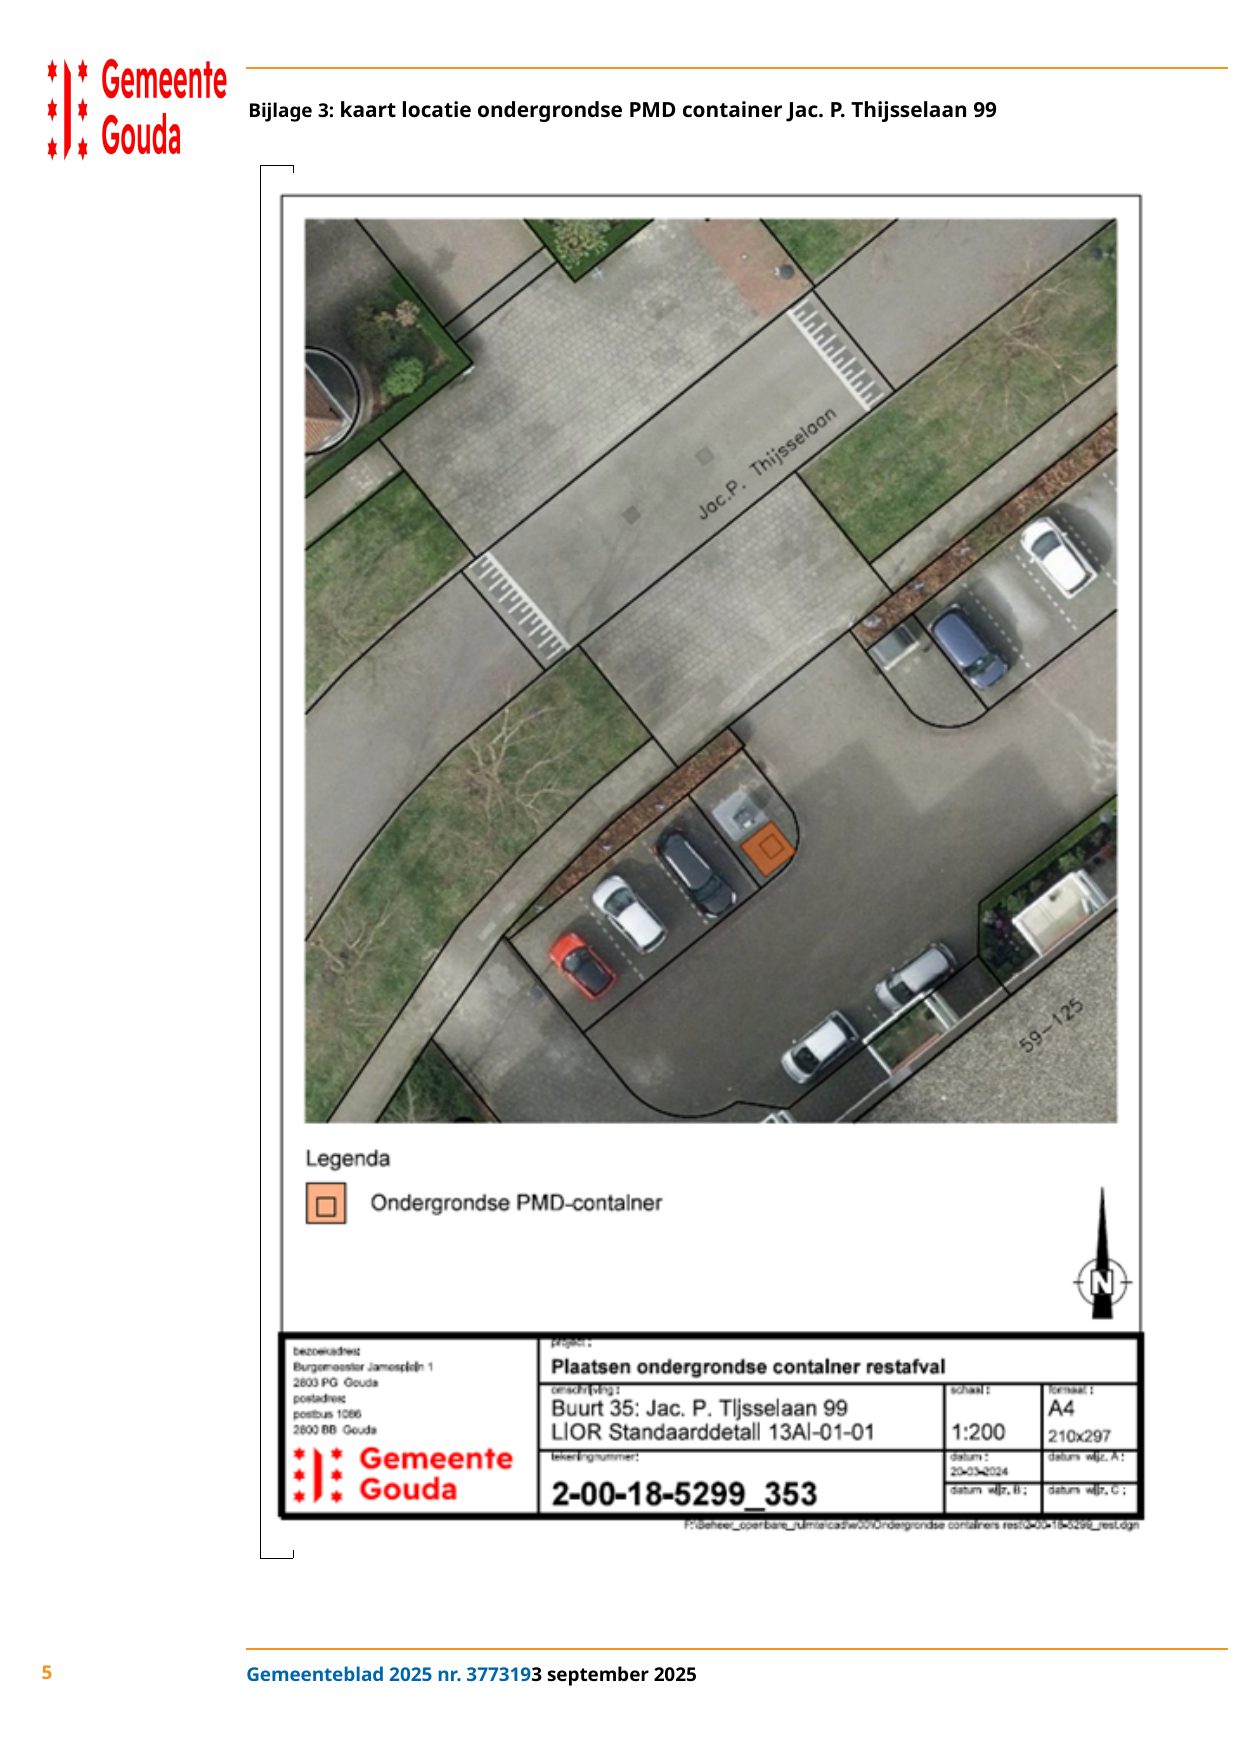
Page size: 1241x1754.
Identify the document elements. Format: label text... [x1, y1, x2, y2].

text Bijlage 3: kaart locatie ondergrondse PMD container Jac. P. Thijsselaan 99 [248, 95, 1152, 123]
picture [268, 173, 1155, 1550]
picture [41, 47, 231, 172]
